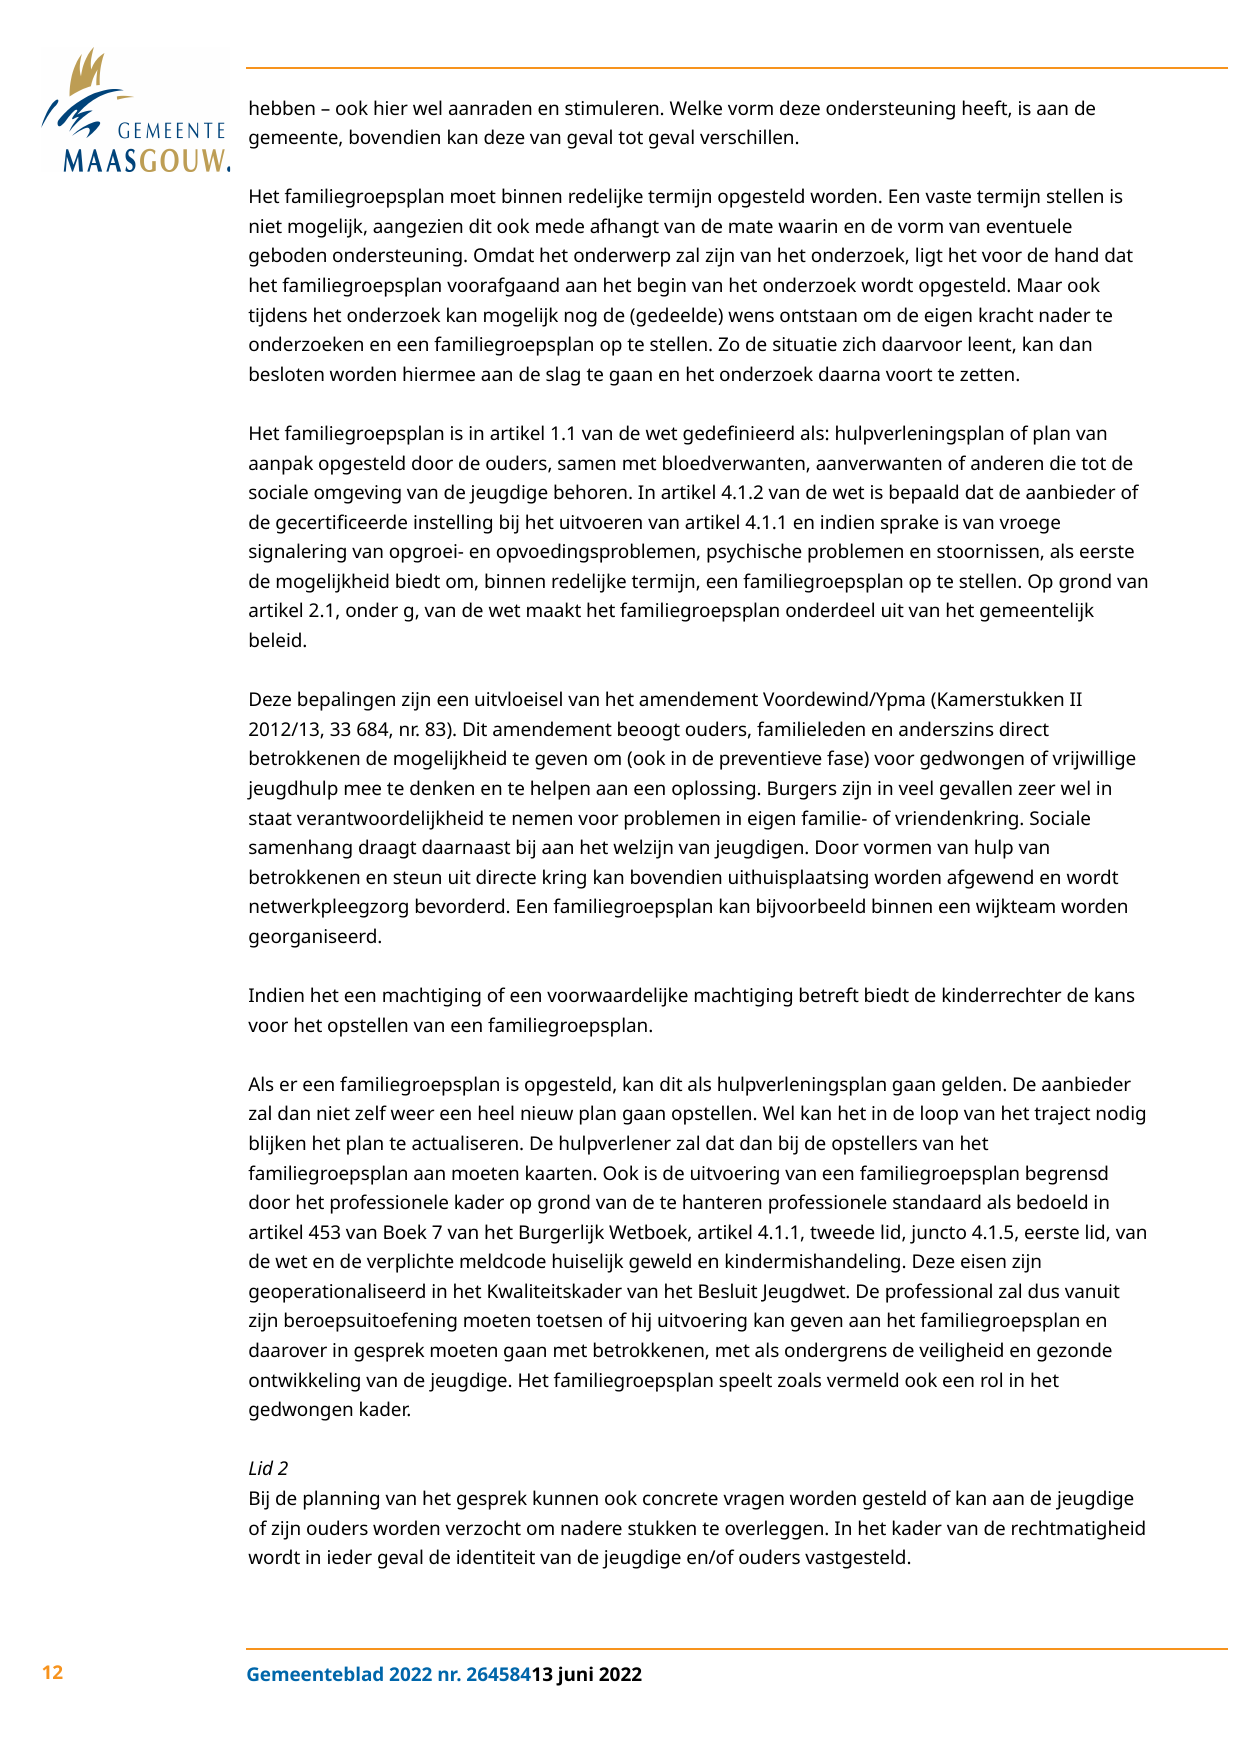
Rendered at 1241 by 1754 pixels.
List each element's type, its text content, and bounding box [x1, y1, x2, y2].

picture [41, 47, 231, 172]
text Het familiegroepsplan is in artikel 1.1 van de wet gedefinieerd als: hulpverleningsplan of plan van aanpak opgesteld door de ouders, samen met bloedverwanten, aanverwanten of anderen die tot de sociale omgeving van de jeugdige behoren. In artikel 4.1.2 van de wet is bepaald dat de aanbieder of de gecertificeerde instelling bij het uitvoeren van artikel 4.1.1 en indien sprake is van vroege signalering van opgroei- en opvoedingsproblemen, psychische problemen en stoornissen, als eerste de mogelijkheid biedt om, binnen redelijke termijn, een familiegroepsplan op te stellen. Op grond van artikel 2.1, onder g, van de wet maakt het familiegroepsplan onderdeel uit van het gemeentelijk beleid. [248, 420, 1152, 653]
text Bij de planning van het gesprek kunnen ook concrete vragen worden gesteld of kan aan de jeugdige of zijn ouders worden verzocht om nadere stukken te overleggen. In het kader van de rechtmatigheid wordt in ieder geval de identiteit van de jeugdige en/of ouders vastgesteld. [248, 1485, 1152, 1570]
text Lid 2 [248, 1456, 1152, 1481]
text Als er een familiegroepsplan is opgesteld, kan dit als hulpverleningsplan gaan gelden. De aanbieder zal dan niet zelf weer een heel nieuw plan gaan opstellen. Wel kan het in de loop van het traject nodig blijken het plan te actualiseren. De hulpverlener zal dat dan bij de opstellers van het familiegroepsplan aan moeten kaarten. Ook is de uitvoering van een familiegroepsplan begrensd door het professionele kader op grond van de te hanteren professionele standaard als bedoeld in artikel 453 van Boek 7 van het Burgerlijk Wetboek, artikel 4.1.1, tweede lid, juncto 4.1.5, eerste lid, van de wet en de verplichte meldcode huiselijk geweld en kindermishandeling. Deze eisen zijn geoperationaliseerd in het Kwaliteitskader van het Besluit Jeugdwet. De professional zal dus vanuit zijn beroepsuitoefening moeten toetsen of hij uitvoering kan geven aan het familiegroepsplan en daarover in gesprek moeten gaan met betrokkenen, met als ondergrens de veiligheid en gezonde ontwikkeling van de jeugdige. Het familiegroepsplan speelt zoals vermeld ook een rol in het gedwongen kader. [248, 1071, 1152, 1422]
text Het familiegroepsplan moet binnen redelijke termijn opgesteld worden. Een vaste termijn stellen is niet mogelijk, aangezien dit ook mede afhangt van de mate waarin en de vorm van eventuele geboden ondersteuning. Omdat het onderwerp zal zijn van het onderzoek, ligt het voor de hand dat het familiegroepsplan voorafgaand aan het begin van het onderzoek wordt opgesteld. Maar ook tijdens het onderzoek kan mogelijk nog de (gedeelde) wens ontstaan om de eigen kracht nader te onderzoeken en een familiegroepsplan op te stellen. Zo de situatie zich daarvoor leent, kan dan besloten worden hiermee aan de slag te gaan en het onderzoek daarna voort te zetten. [248, 183, 1152, 387]
text Deze bepalingen zijn een uitvloeisel van het amendement Voordewind/Ypma (Kamerstukken II 2012/13, 33 684, nr. 83). Dit amendement beoogt ouders, familieleden en anderszins direct betrokkenen de mogelijkheid te geven om (ook in de preventieve fase) voor gedwongen of vrijwillige jeugdhulp mee te denken en te helpen aan een oplossing. Burgers zijn in veel gevallen zeer wel in staat verantwoordelijkheid te nemen voor problemen in eigen familie- of vriendenkring. Sociale samenhang draagt daarnaast bij aan het welzijn van jeugdigen. Door vormen van hulp van betrokkenen en steun uit directe kring kan bovendien uithuisplaatsing worden afgewend en wordt netwerkpleegzorg bevorderd. Een familiegroepsplan kan bijvoorbeeld binnen een wijkteam worden georganiseerd. [248, 686, 1152, 949]
text hebben – ook hier wel aanraden en stimuleren. Welke vorm deze ondersteuning heeft, is aan de gemeente, bovendien kan deze van geval tot geval verschillen. [248, 95, 1152, 150]
text Indien het een machtiging of een voorwaardelijke machtiging betreft biedt de kinderrechter de kans voor het opstellen van een familiegroepsplan. [248, 982, 1152, 1038]
